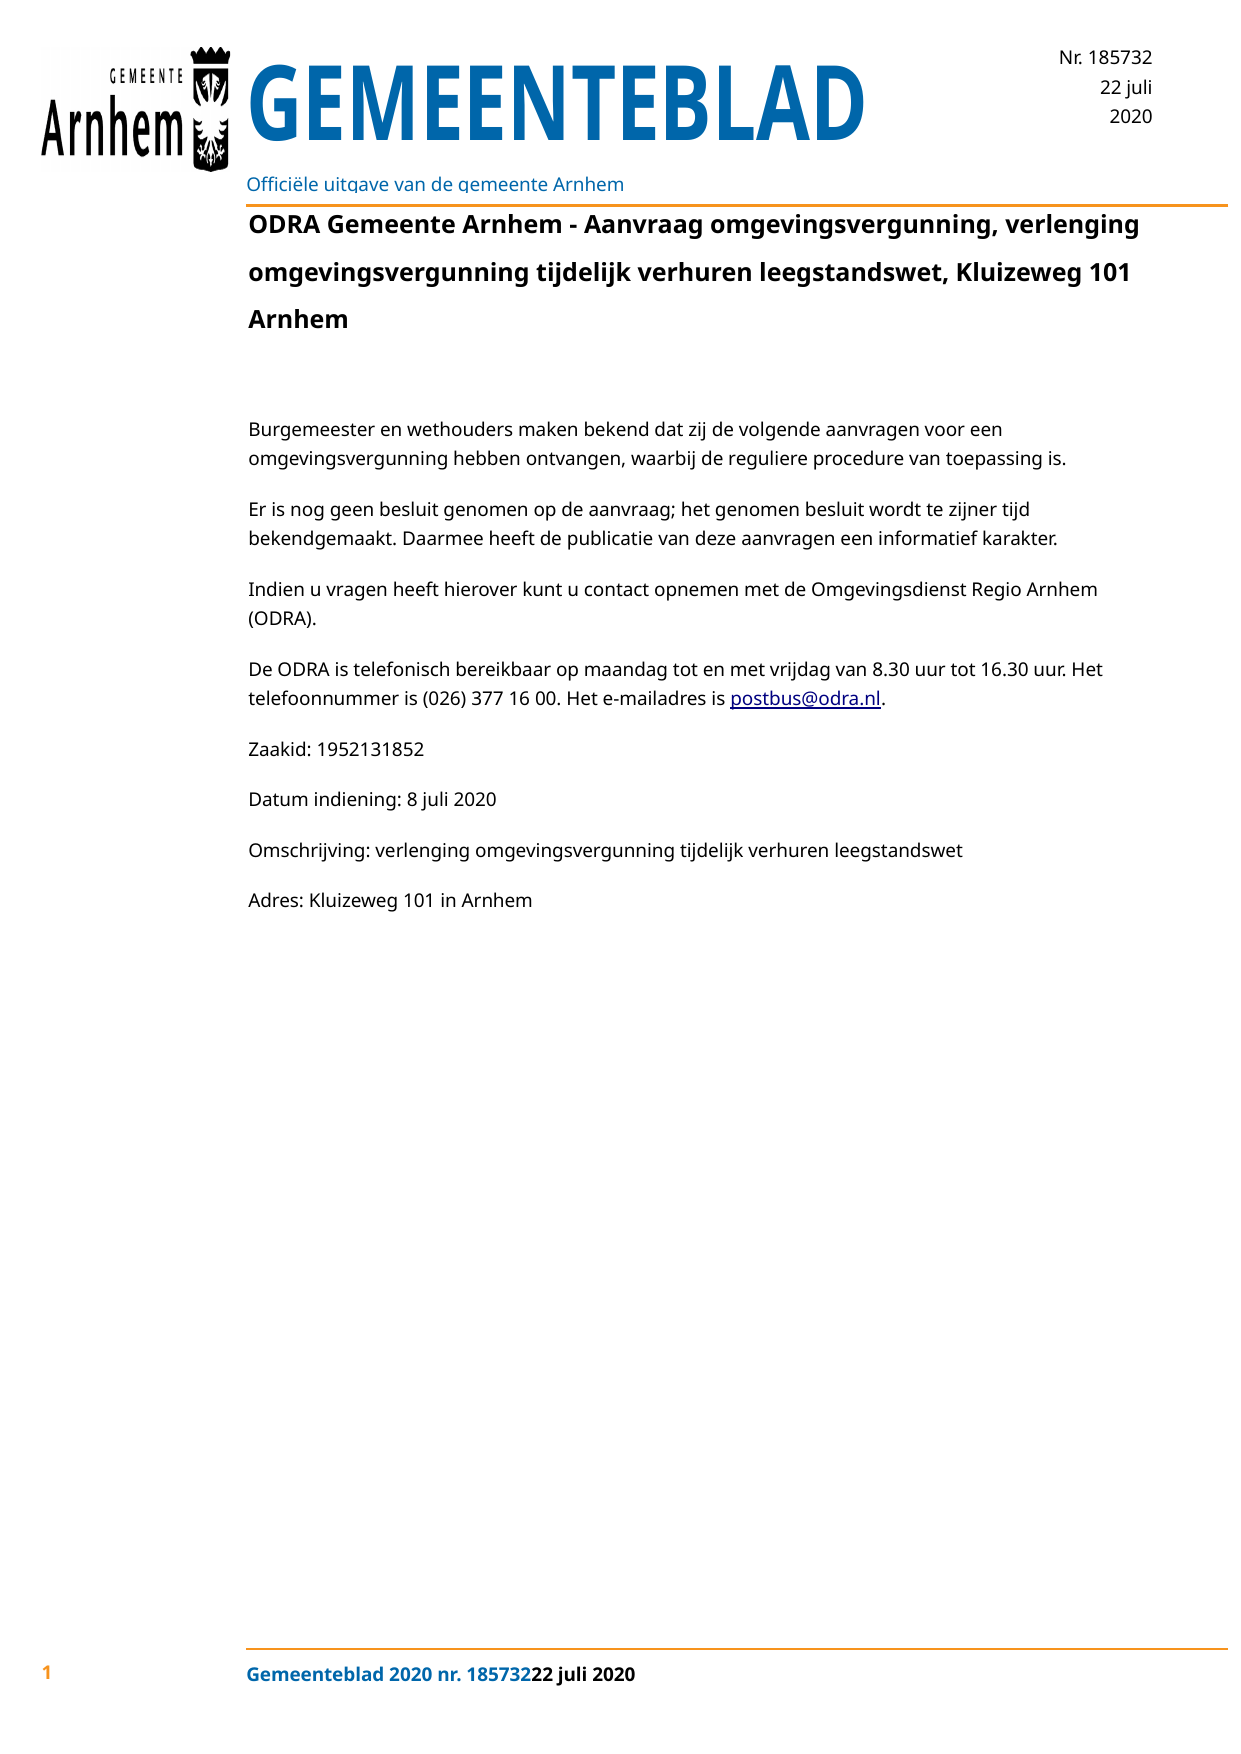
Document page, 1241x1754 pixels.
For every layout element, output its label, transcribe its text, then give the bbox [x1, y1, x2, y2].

text Burgemeester en wethouders maken bekend dat zij de volgende aanvragen voor een omgevingsvergunning hebben ontvangen, waarbij de reguliere procedure van toepassing is. [248, 416, 1152, 471]
text Adres: Kluizeweg 101 in Arnhem [248, 887, 1152, 913]
text Indien u vragen heeft hierover kunt u contact opnemen met de Omgevingsdienst Regio Arnhem (ODRA). [248, 576, 1152, 631]
picture [41, 47, 231, 172]
text De ODRA is telefonisch bereikbaar op maandag tot en met vrijdag van 8.30 uur tot 16.30 uur. Het telefoonnummer is (026) 377 16 00. Het e-mailadres is postbus@odra.nl. [248, 656, 1152, 711]
text Omschrijving: verlenging omgevingsvergunning tijdelijk verhuren leegstandswet [248, 837, 1152, 862]
text Datum indiening: 8 juli 2020 [248, 786, 1152, 812]
text Zaakid: 1952131852 [248, 736, 1152, 762]
text Er is nog geen besluit genomen op de aanvraag; het genomen besluit wordt te zijner tijd bekendgemaakt. Daarmee heeft de publicatie van deze aanvragen een informatief karakter. [248, 496, 1152, 551]
text ODRA Gemeente Arnhem - Aanvraag omgevingsvergunning, verlenging omgevingsvergunning tijdelijk verhuren leegstandswet, Kluizeweg 101 Arnhem [248, 207, 1152, 336]
